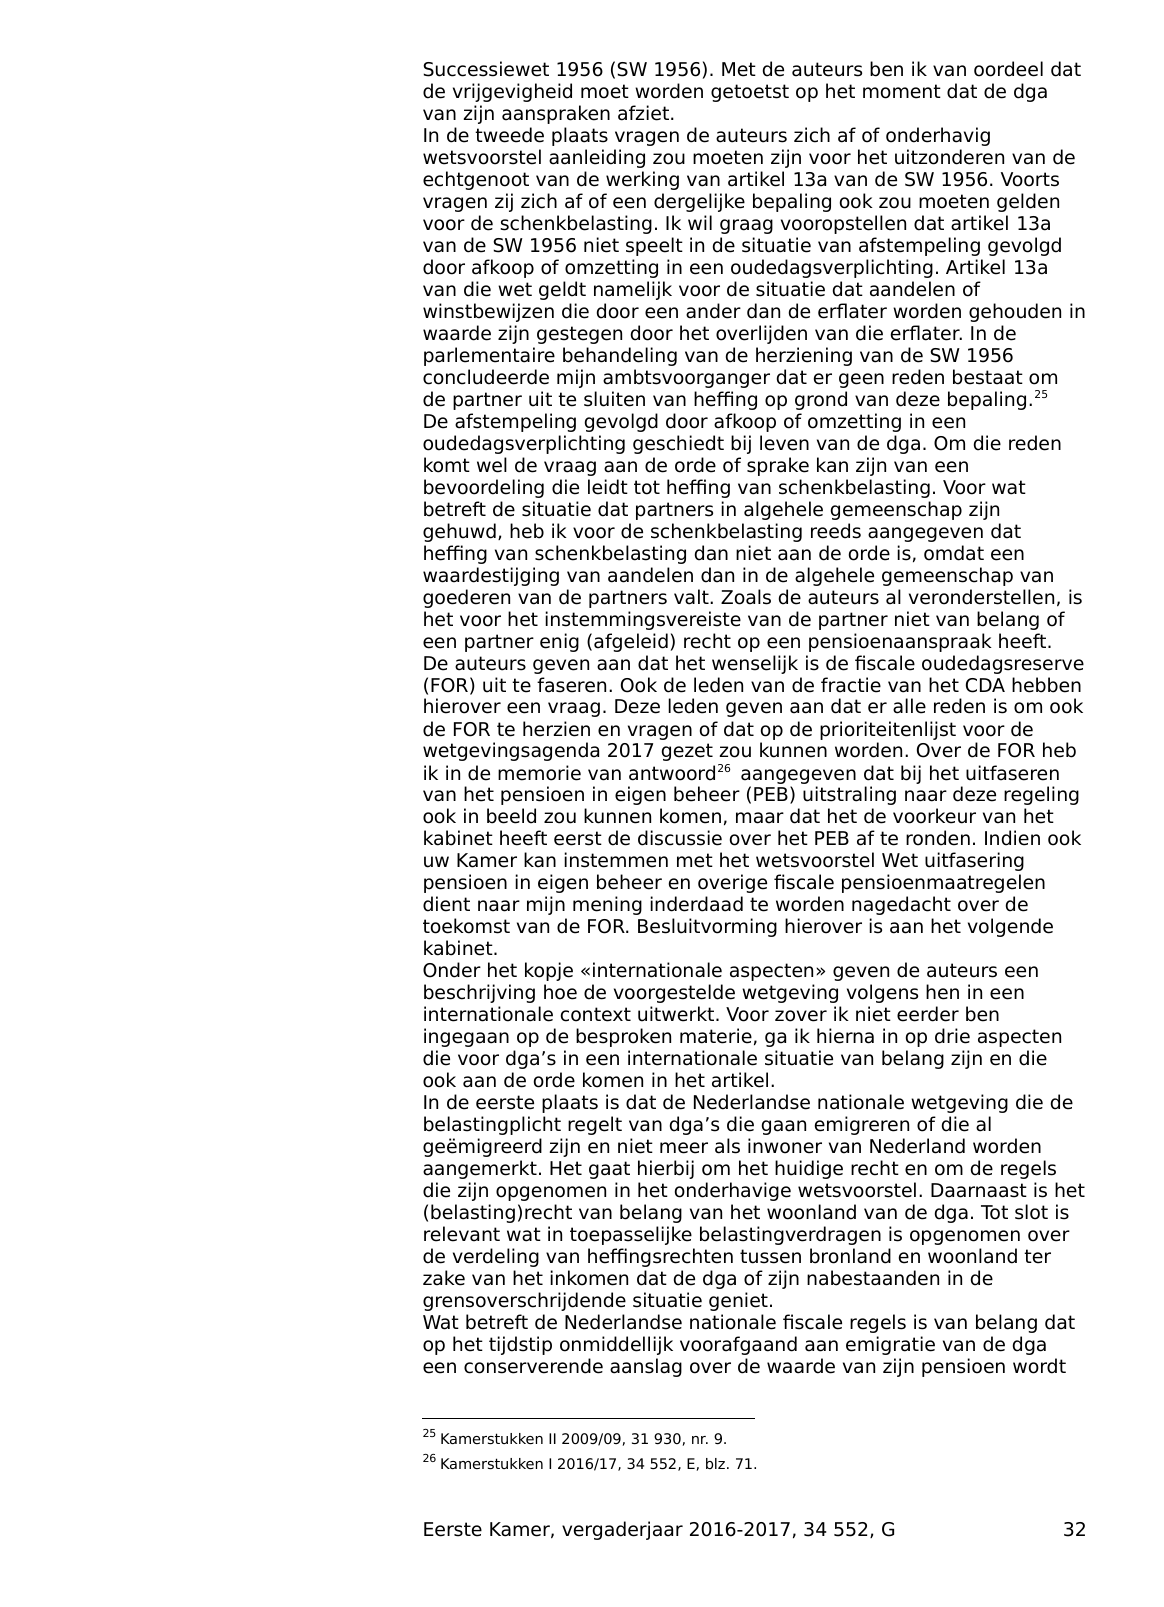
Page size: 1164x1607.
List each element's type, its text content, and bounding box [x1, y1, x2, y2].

text Kamerstukken II 2009/09, 31 930, nr. 9. [422, 1427, 1087, 1449]
text Onder het kopje «internationale aspecten» geven de auteurs een beschrijving hoe de voorgestelde wetgeving volgens hen in een internationale context uitwerkt. Voor zover ik niet eerder ben ingegaan op de besproken materie, ga ik hierna in op drie aspecten die voor dga’s in een internationale situatie van belang zijn en die ook aan de orde komen in het artikel. [422, 960, 1087, 1092]
text De auteurs geven aan dat het wenselijk is de fiscale oudedagsreserve (FOR) uit te faseren. Ook de leden van de fractie van het CDA hebben hierover een vraag. Deze leden geven aan dat er alle reden is om ook de FOR te herzien en vragen of dat op de prioriteitenlijst voor de wetgevingsagenda 2017 gezet zou kunnen worden. Over de FOR heb ik in de memorie van antwoord aangegeven dat bij het uitfaseren van het pensioen in eigen beheer (PEB) uitstraling naar deze regeling ook in beeld zou kunnen komen, maar dat het de voorkeur van het kabinet heeft eerst de discussie over het PEB af te ronden. Indien ook uw Kamer kan instemmen met het wetsvoorstel Wet uitfasering pensioen in eigen beheer en overige fiscale pensioenmaatregelen dient naar mijn mening inderdaad te worden nagedacht over de toekomst van de FOR. Besluitvorming hierover is aan het volgende kabinet. [422, 652, 1087, 960]
text In de tweede plaats vragen de auteurs zich af of onderhavig wetsvoorstel aanleiding zou moeten zijn voor het uitzonderen van de echtgenoot van de werking van artikel 13a van de SW 1956. Voorts vragen zij zich af of een dergelijke bepaling ook zou moeten gelden voor de schenkbelasting. Ik wil graag vooropstellen dat artikel 13a van de SW 1956 niet speelt in de situatie van afstempeling gevolgd door afkoop of omzetting in een oudedagsverplichting. Artikel 13a van die wet geldt namelijk voor de situatie dat aandelen of winstbewijzen die door een ander dan de erflater worden gehouden in waarde zijn gestegen door het overlijden van die erflater. In de parlementaire behandeling van de herziening van de SW 1956 concludeerde mijn ambtsvoorganger dat er geen reden bestaat om de partner uit te sluiten van heffing op grond van deze bepaling. [422, 125, 1087, 411]
text De afstempeling gevolgd door afkoop of omzetting in een oudedagsverplichting geschiedt bij leven van de dga. Om die reden komt wel de vraag aan de orde of sprake kan zijn van een bevoordeling die leidt tot heffing van schenkbelasting. Voor wat betreft de situatie dat partners in algehele gemeenschap zijn gehuwd, heb ik voor de schenkbelasting reeds aangegeven dat heffing van schenkbelasting dan niet aan de orde is, omdat een waardestijging van aandelen dan in de algehele gemeenschap van goederen van de partners valt. Zoals de auteurs al veronderstellen, is het voor het instemmingsvereiste van de partner niet van belang of een partner enig (afgeleid) recht op een pensioenaanspraak heeft. [422, 411, 1087, 652]
text Kamerstukken I 2016/17, 34 552, E, blz. 71. [422, 1452, 1087, 1474]
text In de eerste plaats is dat de Nederlandse nationale wetgeving die de belastingplicht regelt van dga’s die gaan emigreren of die al geëmigreerd zijn en niet meer als inwoner van Nederland worden aangemerkt. Het gaat hierbij om het huidige recht en om de regels die zijn opgenomen in het onderhavige wetsvoorstel. Daarnaast is het (belasting)recht van belang van het woonland van de dga. Tot slot is relevant wat in toepasselijke belastingverdragen is opgenomen over de verdeling van heffingsrechten tussen bronland en woonland ter zake van het inkomen dat de dga of zijn nabestaanden in de grensoverschrijdende situatie geniet. [422, 1092, 1087, 1312]
text Wat betreft de Nederlandse nationale fiscale regels is van belang dat op het tijdstip onmiddellijk voorafgaand aan emigratie van de dga een conserverende aanslag over de waarde van zijn pensioen wordt [422, 1312, 1087, 1378]
text Successiewet 1956 (SW 1956). Met de auteurs ben ik van oordeel dat de vrijgevigheid moet worden getoetst op het moment dat de dga van zijn aanspraken afziet. [422, 59, 1087, 125]
